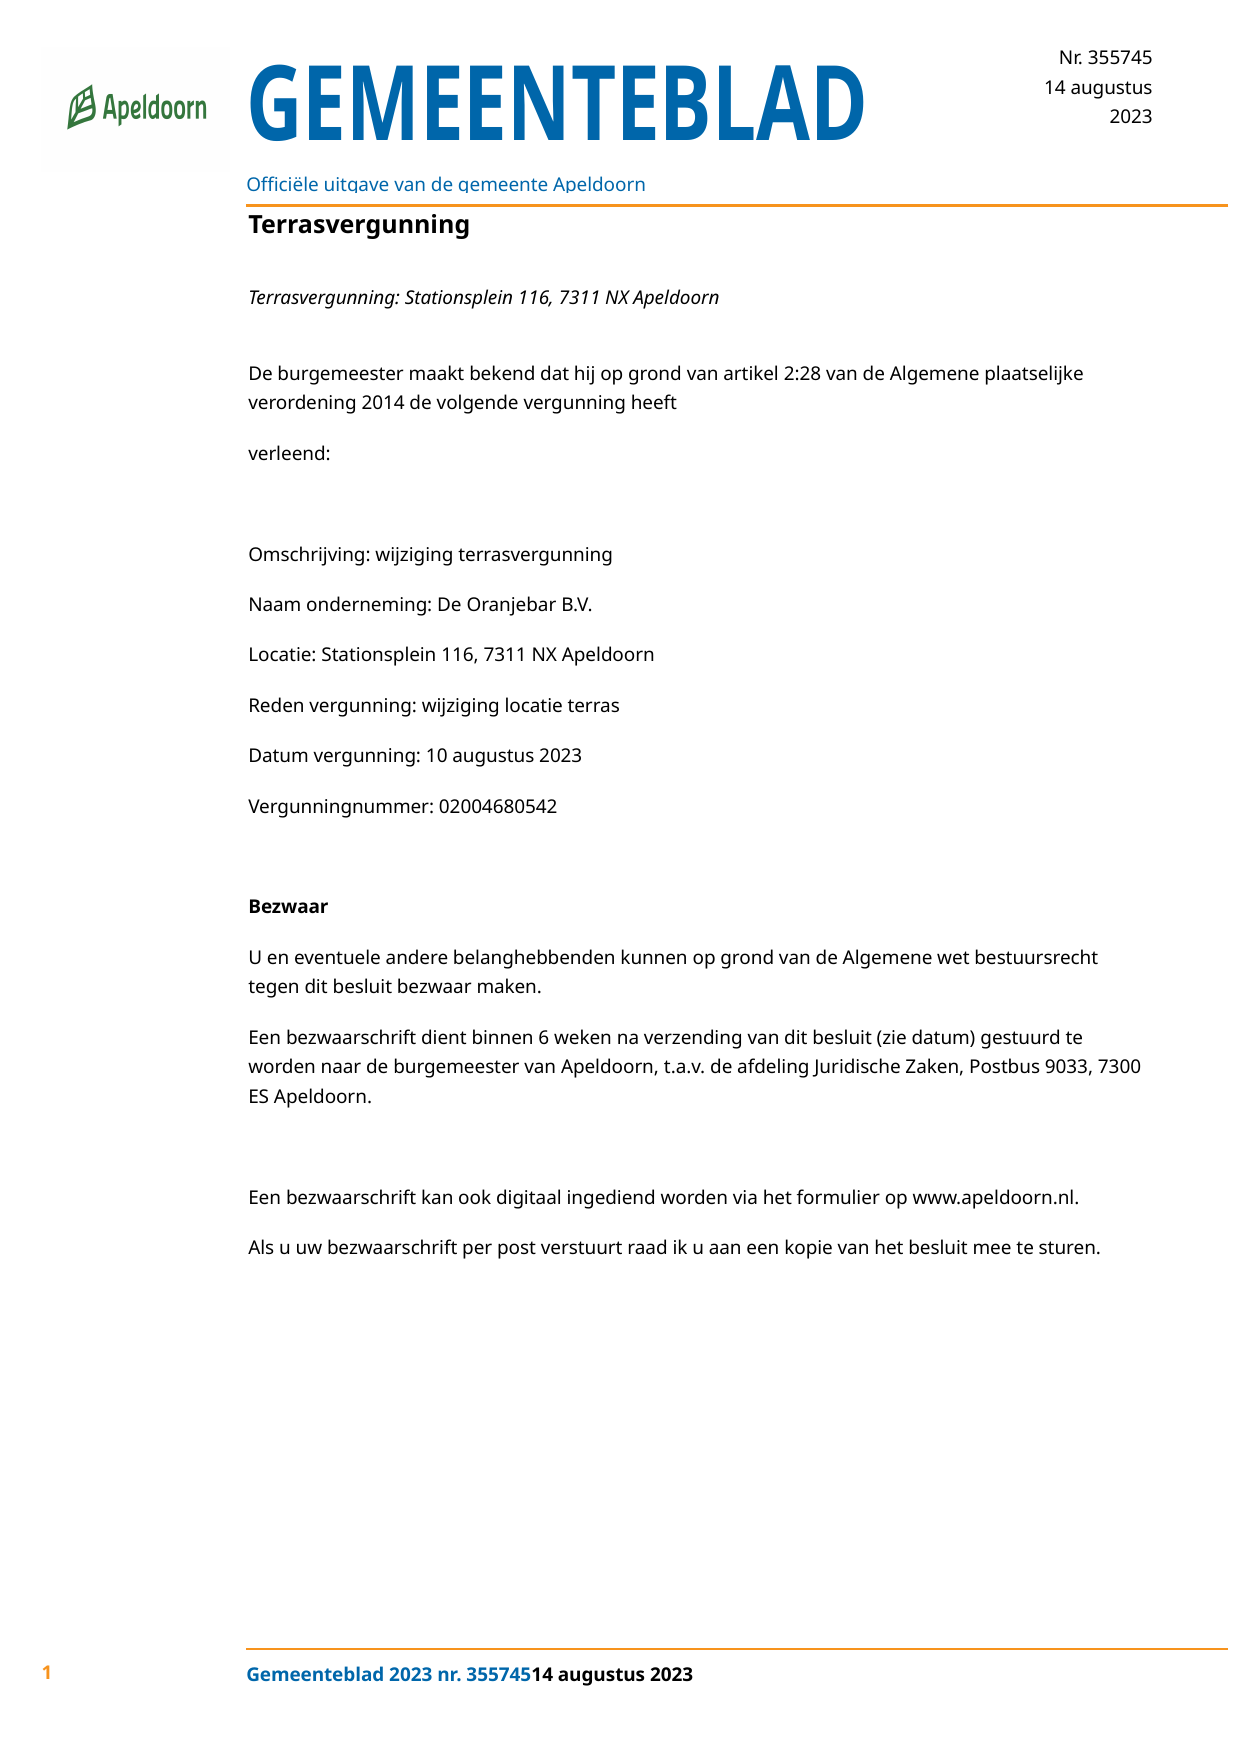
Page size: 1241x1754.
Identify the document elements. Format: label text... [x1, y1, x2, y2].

text Omschrijving: wijziging terrasvergunning [248, 541, 1152, 567]
text Als u uw bezwaarschrift per post verstuurt raad ik u aan een kopie van het besluit mee te sturen. [248, 1234, 1152, 1260]
text Bezwaar [248, 894, 1152, 919]
text Naam onderneming: De Oranjebar B.V. [248, 591, 1152, 617]
picture [41, 47, 231, 172]
text Terrasvergunning [248, 207, 1152, 241]
text Een bezwaarschrift dient binnen 6 weken na verzending van dit besluit (zie datum) gestuurd te worden naar de burgemeester van Apeldoorn, t.a.v. de afdeling Juridische Zaken, Postbus 9033, 7300 ES Apeldoorn. [248, 1024, 1152, 1109]
text Datum vergunning: 10 augustus 2023 [248, 742, 1152, 768]
text Een bezwaarschrift kan ook digitaal ingediend worden via het formulier op www.apeldoorn.nl. [248, 1184, 1152, 1210]
text De burgemeester maakt bekend dat hij op grond van artikel 2:28 van de Algemene plaatselijke verordening 2014 de volgende vergunning heeft [248, 360, 1152, 415]
text Terrasvergunning: Stationsplein 116, 7311 NX Apeldoorn [248, 284, 1152, 309]
text Vergunningnummer: 02004680542 [248, 793, 1152, 819]
text Locatie: Stationsplein 116, 7311 NX Apeldoorn [248, 642, 1152, 667]
text U en eventuele andere belanghebbenden kunnen op grond van de Algemene wet bestuursrecht tegen dit besluit bezwaar maken. [248, 944, 1152, 999]
text Reden vergunning: wijziging locatie terras [248, 692, 1152, 718]
text verleend: [248, 440, 1152, 466]
